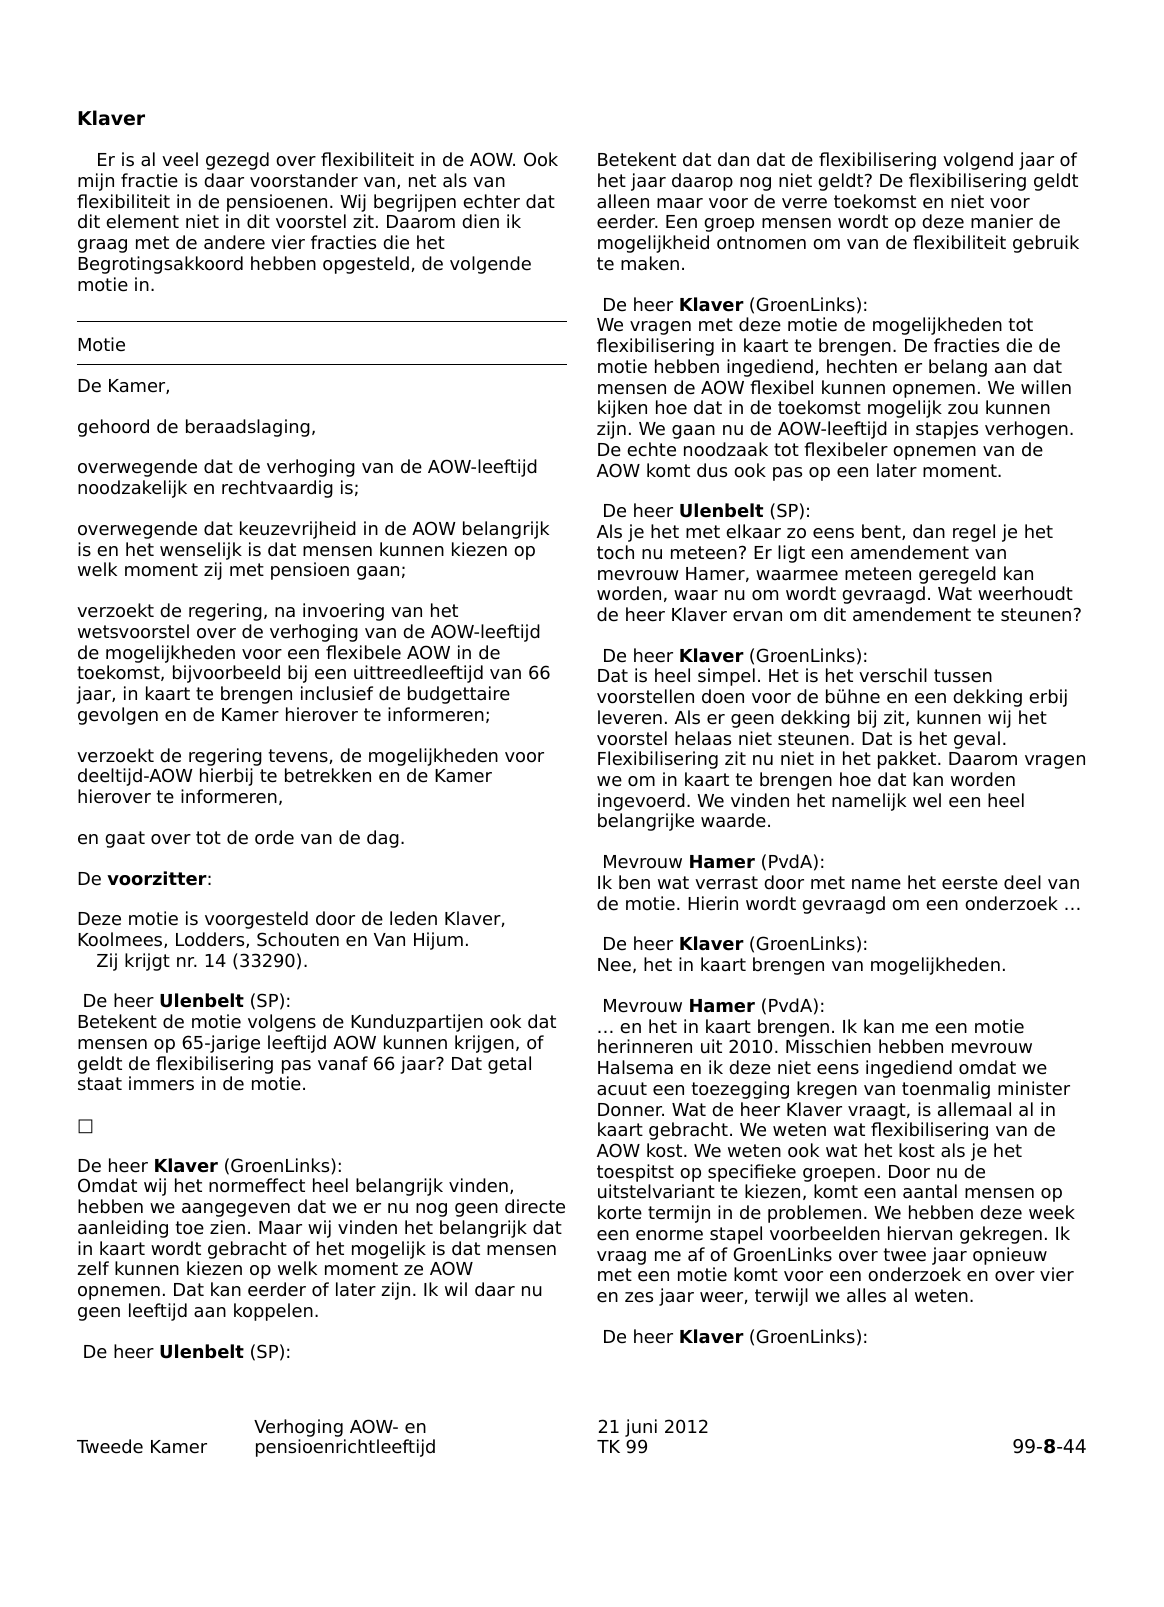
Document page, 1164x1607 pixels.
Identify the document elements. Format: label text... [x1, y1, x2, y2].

text Zij krijgt nr. 14 (33290). [77, 951, 567, 971]
text De heer Ulenbelt (SP): [596, 501, 1087, 522]
text Mevrouw Hamer (PvdA): [596, 996, 1087, 1016]
text verzoekt de regering tevens, de mogelijkheden voor deeltijd-AOW hierbij te betrekken en de Kamer hierover te informeren, [77, 745, 567, 808]
text Mevrouw Hamer (PvdA): [596, 852, 1087, 873]
text Er is al veel gezegd over flexibiliteit in de AOW. Ook mijn fractie is daar voorstander van, net als van flexibiliteit in de pensioenen. Wij begrijpen echter dat dit element niet in dit voorstel zit. Daarom dien ik graag met de andere vier fracties die het Begrotingsakkoord hebben opgesteld, de volgende motie in. [77, 150, 567, 295]
text Omdat wij het normeffect heel belangrijk vinden, hebben we aangegeven dat we er nu nog geen directe aanleiding toe zien. Maar wij vinden het belangrijk dat in kaart wordt gebracht of het mogelijk is dat mensen zelf kunnen kiezen op welk moment ze AOW opnemen. Dat kan eerder of later zijn. Ik wil daar nu geen leeftijd aan koppelen. [77, 1176, 567, 1321]
text overwegende dat keuzevrijheid in de AOW belangrijk is en het wenselijk is dat mensen kunnen kiezen op welk moment zij met pensioen gaan; [77, 519, 567, 581]
text … en het in kaart brengen. Ik kan me een motie herinneren uit 2010. Misschien hebben mevrouw Halsema en ik deze niet eens ingediend omdat we acuut een toezegging kregen van toenmalig minister Donner. Wat de heer Klaver vraagt, is allemaal al in kaart gebracht. We weten wat flexibilisering van de AOW kost. We weten ook wat het kost als je het toespitst op specifieke groepen. Door nu de uitstelvariant te kiezen, komt een aantal mensen op korte termijn in de problemen. We hebben deze week een enorme stapel voorbeelden hiervan gekregen. Ik vraag me af of GroenLinks over twee jaar opnieuw met een motie komt voor een onderzoek en over vier en zes jaar weer, terwijl we alles al weten. [596, 1016, 1087, 1307]
text gehoord de beraadslaging, [77, 417, 567, 437]
text De heer Ulenbelt (SP): [77, 991, 567, 1012]
text Deze motie is voorgesteld door de leden Klaver, Koolmees, Lodders, Schouten en Van Hijum. [77, 909, 567, 951]
text De heer Ulenbelt (SP): [77, 1341, 567, 1362]
text verzoekt de regering, na invoering van het wetsvoorstel over de verhoging van de AOW-leeftijd de mogelijkheden voor een flexibele AOW in de toekomst, bijvoorbeeld bij een uittreedleeftijd van 66 jaar, in kaart te brengen inclusief de budgettaire gevolgen en de Kamer hierover te informeren; [77, 601, 567, 725]
text Als je het met elkaar zo eens bent, dan regel je het toch nu meteen? Er ligt een amendement van mevrouw Hamer, waarmee meteen geregeld kan worden, waar nu om wordt gevraagd. Wat weerhoudt de heer Klaver ervan om dit amendement te steunen? [596, 522, 1087, 626]
text De voorzitter: [77, 868, 567, 889]
text Motie [77, 335, 567, 356]
text De Kamer, [77, 376, 567, 397]
text overwegende dat de verhoging van de AOW-leeftijd noodzakelijk en rechtvaardig is; [77, 457, 567, 499]
text Ik ben wat verrast door met name het eerste deel van de motie. Hierin wordt gevraagd om een onderzoek … [596, 873, 1087, 914]
text Betekent de motie volgens de Kunduzpartijen ook dat mensen op 65-jarige leeftijd AOW kunnen krijgen, of geldt de flexibilisering pas vanaf 66 jaar? Dat getal staat immers in de motie. [77, 1012, 567, 1095]
text Nee, het in kaart brengen van mogelijkheden. [596, 955, 1087, 976]
text Betekent dat dan dat de flexibilisering volgend jaar of het jaar daarop nog niet geldt? De flexibilisering geldt alleen maar voor de verre toekomst en niet voor eerder. Een groep mensen wordt op deze manier de mogelijkheid ontnomen om van de flexibiliteit gebruik te maken. [596, 150, 1087, 274]
text en gaat over tot de orde van de dag. [77, 828, 567, 848]
text De heer Klaver (GroenLinks): [596, 646, 1087, 666]
text Dat is heel simpel. Het is het verschil tussen voorstellen doen voor de bühne en een dekking erbij leveren. Als er geen dekking bij zit, kunnen wij het voorstel helaas niet steunen. Dat is het geval. Flexibilisering zit nu niet in het pakket. Daarom vragen we om in kaart te brengen hoe dat kan worden ingevoerd. We vinden het namelijk wel een heel belangrijke waarde. [596, 666, 1087, 832]
text We vragen met deze motie de mogelijkheden tot flexibilisering in kaart te brengen. De fracties die de motie hebben ingediend, hechten er belang aan dat mensen de AOW flexibel kunnen opnemen. We willen kijken hoe dat in de toekomst mogelijk zou kunnen zijn. We gaan nu de AOW-leeftijd in stapjes verhogen. De echte noodzaak tot flexibeler opnemen van de AOW komt dus ook pas op een later moment. [596, 315, 1087, 481]
text □ [77, 1115, 567, 1136]
text De heer Klaver (GroenLinks): [596, 294, 1087, 315]
text De heer Klaver (GroenLinks): [77, 1156, 567, 1176]
text De heer Klaver (GroenLinks): [596, 934, 1087, 955]
text De heer Klaver (GroenLinks): [596, 1327, 1087, 1347]
